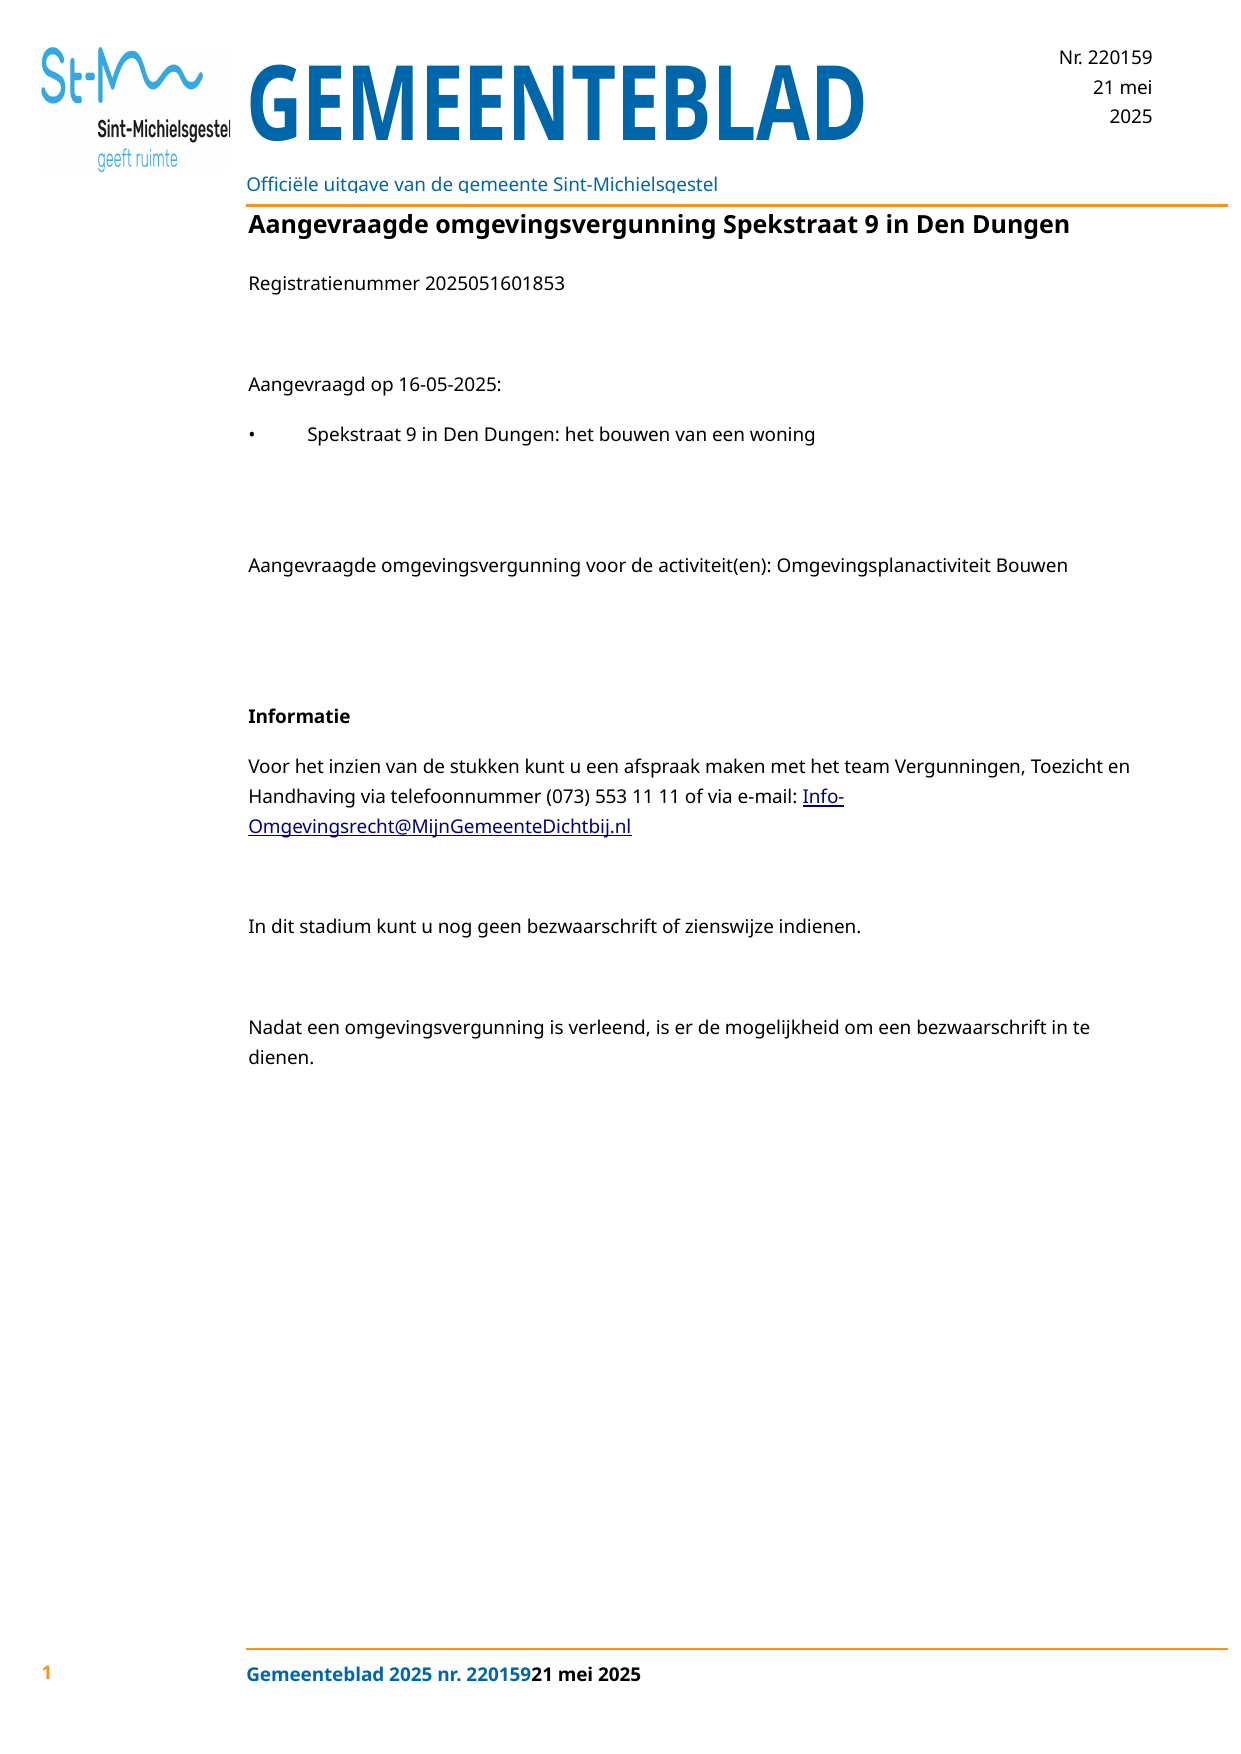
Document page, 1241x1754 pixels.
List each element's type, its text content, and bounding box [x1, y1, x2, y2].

text Voor het inzien van de stukken kunt u een afspraak maken met het team Vergunningen, Toezicht en Handhaving via telefoonnummer (073) 553 11 11 of via e-mail: Info-Omgevingsrecht@MijnGemeenteDichtbij.nl [248, 754, 1152, 838]
list Spekstraat 9 in Den Dungen: het bouwen van een woning [248, 422, 1152, 447]
text Aangevraagd op 16-05-2025: [248, 371, 1152, 397]
text Nadat een omgevingsvergunning is verleend, is er de mogelijkheid om een bezwaarschrift in te dienen. [248, 1014, 1152, 1070]
picture [41, 47, 231, 172]
text Aangevraagde omgevingsvergunning voor de activiteit(en): Omgevingsplanactiviteit Bouwen [248, 552, 1152, 578]
text Aangevraagde omgevingsvergunning Spekstraat 9 in Den Dungen [248, 207, 1152, 241]
text In dit stadium kunt u nog geen bezwaarschrift of zienswijze indienen. [248, 914, 1152, 939]
text Registratienummer 2025051601853 [248, 270, 1152, 296]
text Informatie [248, 703, 1152, 729]
